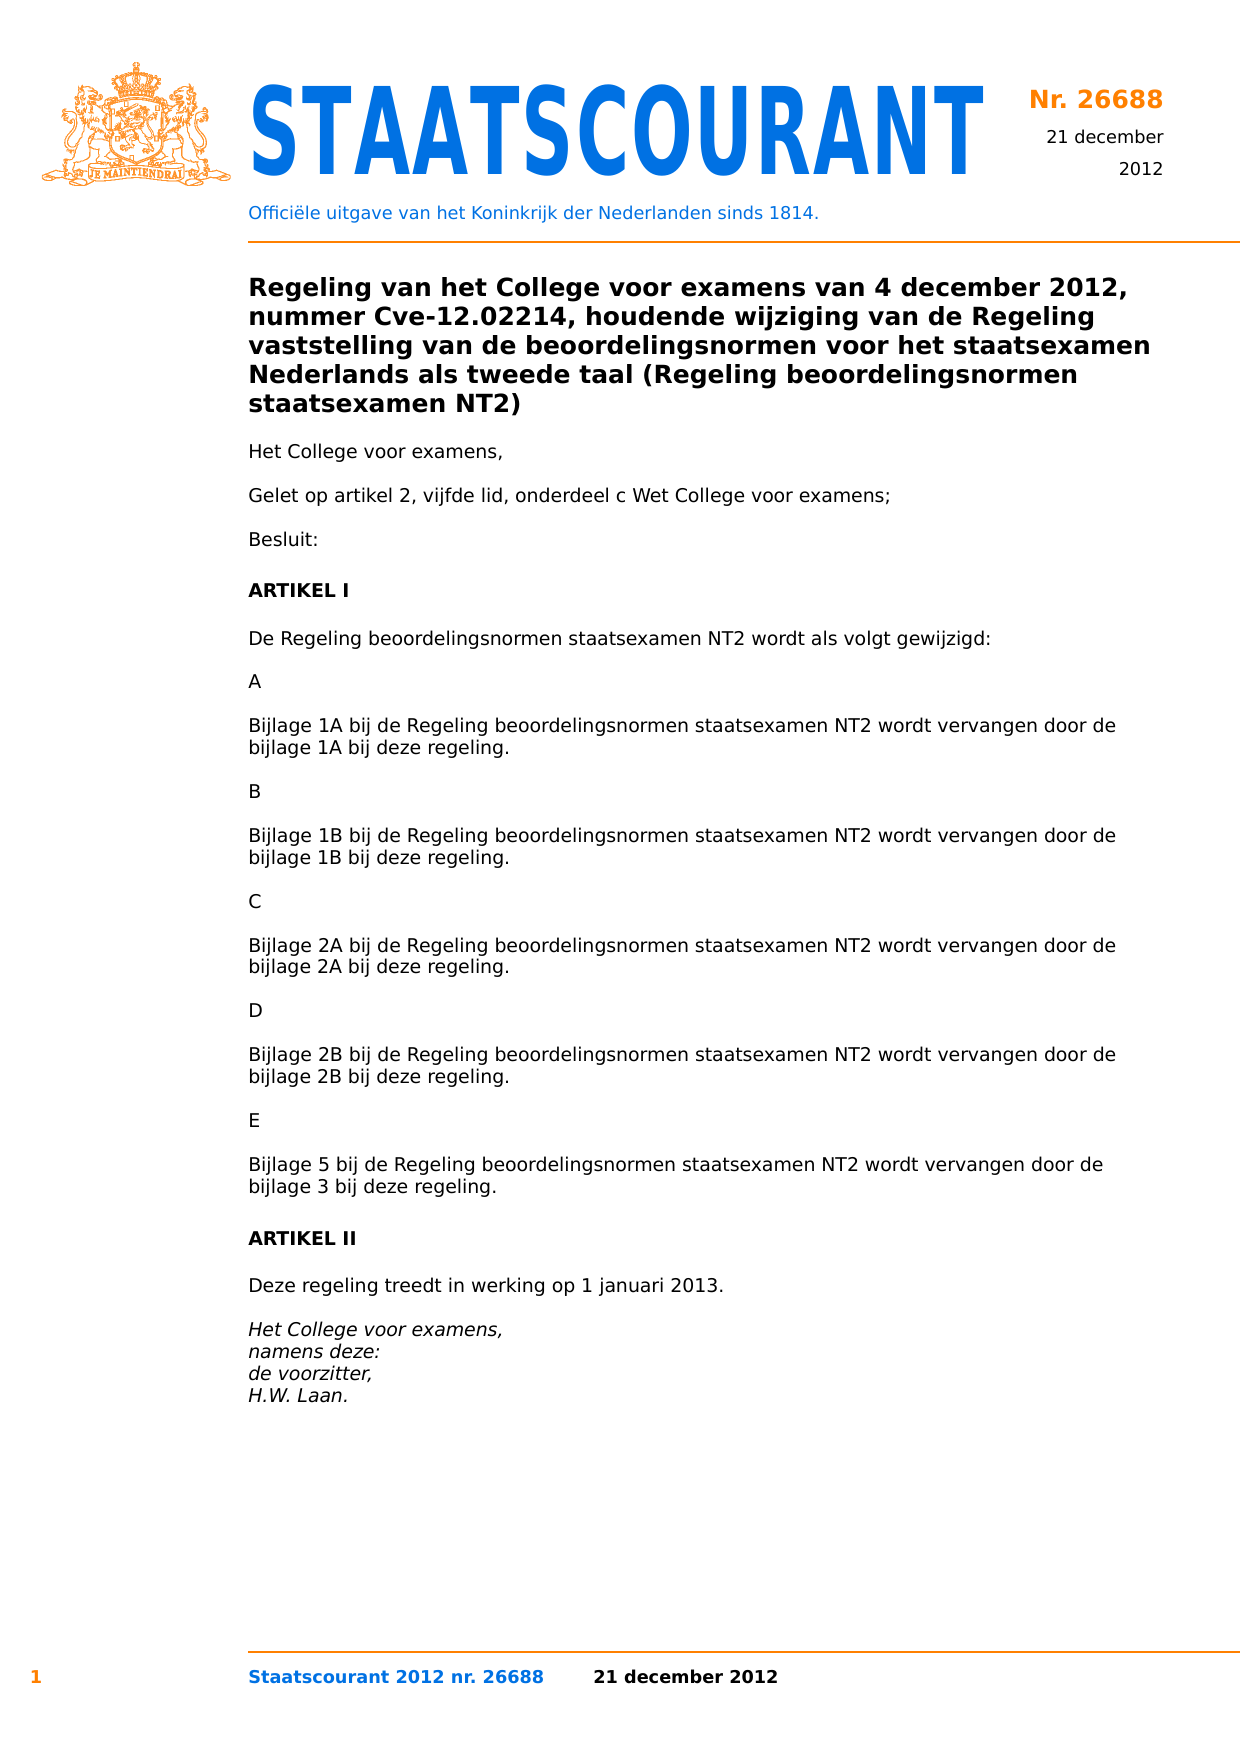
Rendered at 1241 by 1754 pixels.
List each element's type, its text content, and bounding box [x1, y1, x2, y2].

text Deze regeling treedt in werking op 1 januari 2013. [248, 1275, 1163, 1297]
table_header STAATSCOURANT [248, 62, 998, 203]
table_header [25, 62, 248, 241]
subtitle ARTIKEL II [248, 1228, 1163, 1250]
text Bijlage 5 bij de Regeling beoordelingsnormen staatsexamen NT2 wordt vervangen door de bijlage 3 bij deze regeling. [248, 1154, 1163, 1198]
table_cell Officiële uitgave van het Koninkrijk der Nederlanden sinds 1814. [248, 203, 1240, 241]
text Gelet op artikel 2, vijfde lid, onderdeel c Wet College voor examens; [248, 484, 1163, 507]
text Besluit: [248, 528, 1163, 550]
text E [248, 1110, 1163, 1132]
text De Regeling beoordelingsnormen staatsexamen NT2 wordt als volgt gewijzigd: [248, 627, 1163, 649]
text Het College voor examens, namens deze: de voorzitter, H.W. Laan. [248, 1319, 1163, 1407]
text B [248, 781, 1163, 803]
subtitle ARTIKEL I [248, 580, 1163, 602]
table_header Nr. 26688 [998, 62, 1240, 121]
text Het College voor examens, [248, 441, 1163, 463]
subtitle Regeling van het College voor examens van 4 december 2012, nummer Cve-12.02214, houdende wijziging van de Regeling vaststelling van de beoordelingsnormen voor het staatsexamen Nederlands als tweede taal (Regeling beoordelingsnormen staatsexamen NT2) [248, 273, 1163, 419]
text Bijlage 2A bij de Regeling beoordelingsnormen staatsexamen NT2 wordt vervangen door de bijlage 2A bij deze regeling. [248, 934, 1163, 978]
text A [248, 671, 1163, 693]
table_cell 21 december [998, 121, 1240, 153]
text Bijlage 2B bij de Regeling beoordelingsnormen staatsexamen NT2 wordt vervangen door de bijlage 2B bij deze regeling. [248, 1044, 1163, 1088]
text Bijlage 1B bij de Regeling beoordelingsnormen staatsexamen NT2 wordt vervangen door de bijlage 1B bij deze regeling. [248, 825, 1163, 869]
table_cell 2012 [998, 153, 1240, 203]
text Bijlage 1A bij de Regeling beoordelingsnormen staatsexamen NT2 wordt vervangen door de bijlage 1A bij deze regeling. [248, 715, 1163, 759]
picture [41, 62, 231, 186]
text D [248, 1000, 1163, 1022]
text C [248, 891, 1163, 913]
